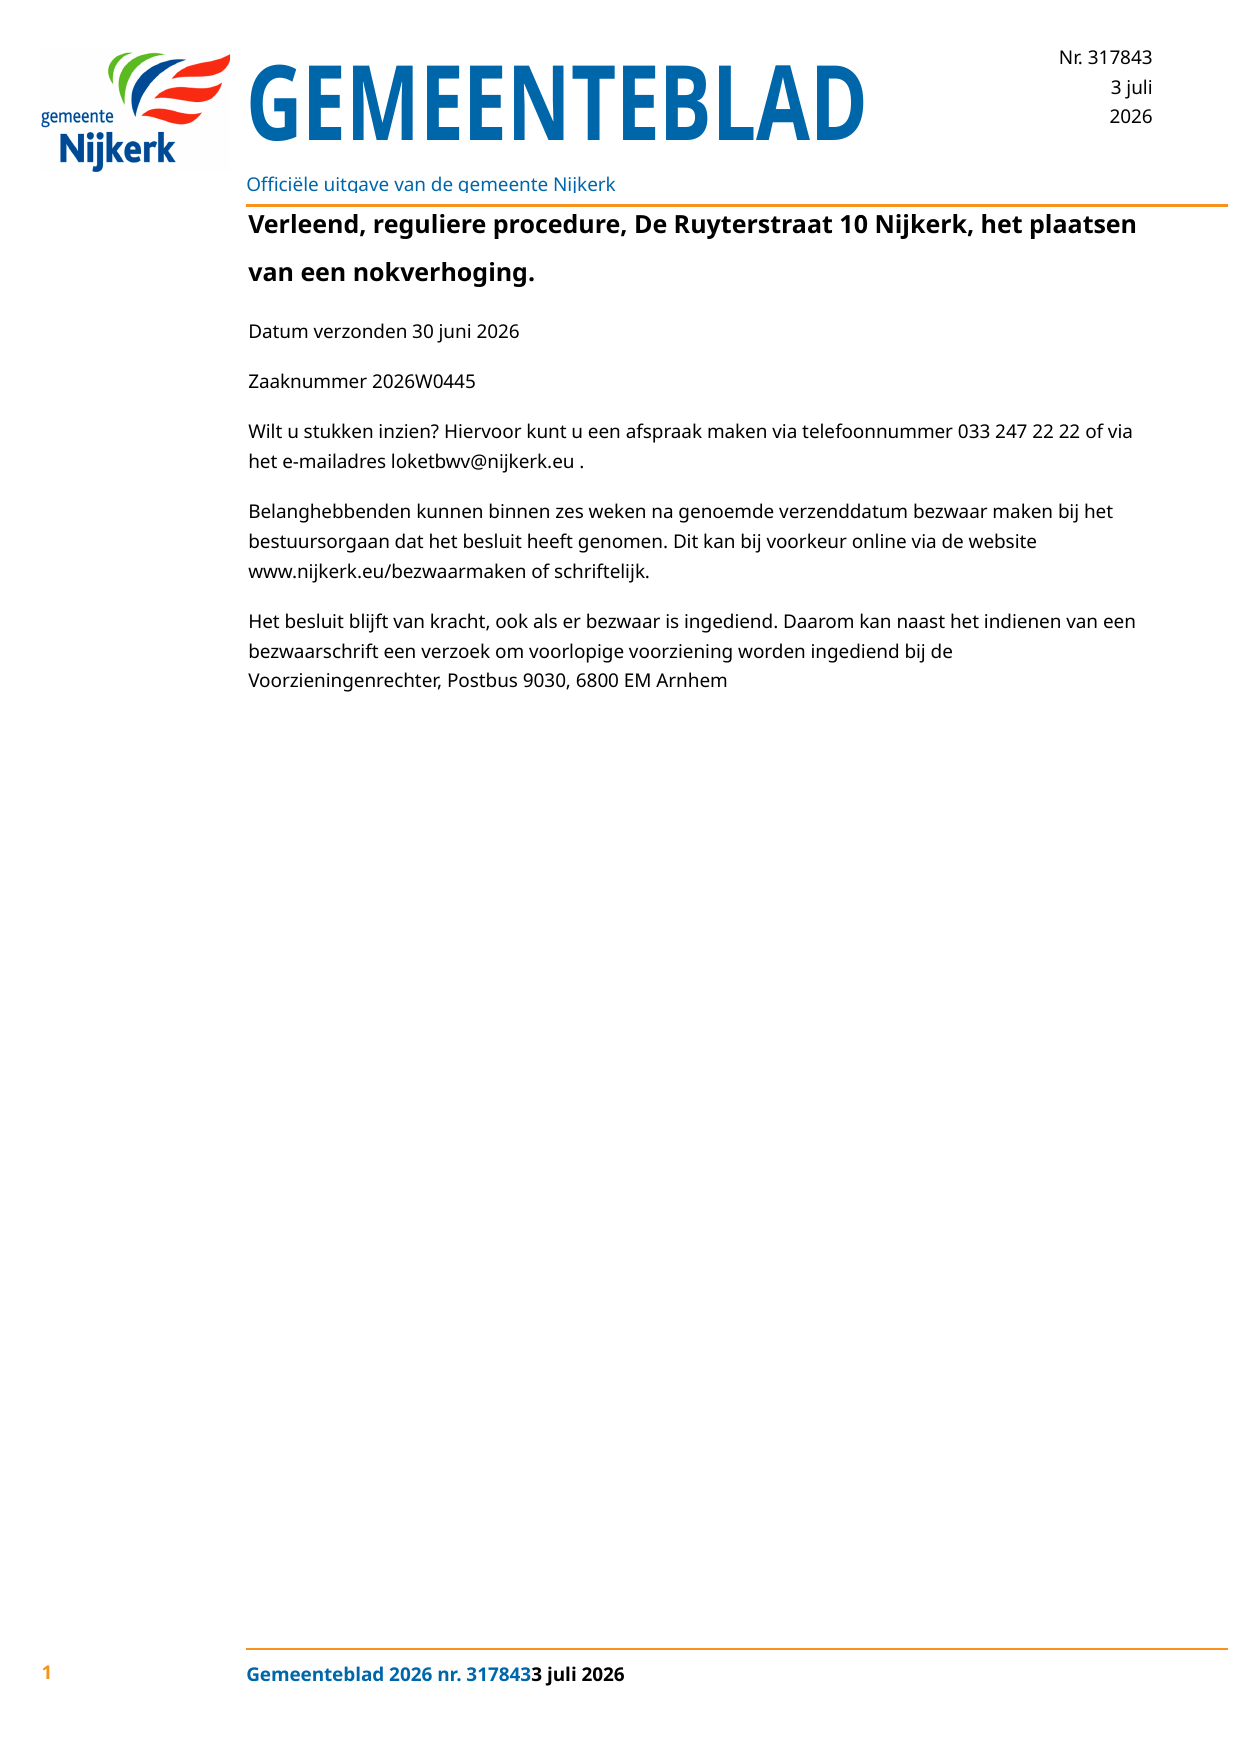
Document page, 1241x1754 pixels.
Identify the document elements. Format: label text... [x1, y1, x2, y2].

picture [41, 47, 231, 172]
text Het besluit blijft van kracht, ook als er bezwaar is ingediend. Daarom kan naast het indienen van een bezwaarschrift een verzoek om voorlopige voorziening worden ingediend bij de Voorzieningenrechter, Postbus 9030, 6800 EM Arnhem [248, 608, 1152, 693]
text Wilt u stukken inzien? Hiervoor kunt u een afspraak maken via telefoonnummer 033 247 22 22 of via het e-mailadres loketbwv@nijkerk.eu . [248, 419, 1152, 474]
text Belanghebbenden kunnen binnen zes weken na genoemde verzenddatum bezwaar maken bij het bestuursorgaan dat het besluit heeft genomen. Dit kan bij voorkeur online via de website www.nijkerk.eu/bezwaarmaken of schriftelijk. [248, 499, 1152, 584]
text Datum verzonden 30 juni 2026 [248, 318, 1152, 344]
text Zaaknummer 2026W0445 [248, 368, 1152, 394]
text Verleend, reguliere procedure, De Ruyterstraat 10 Nijkerk, het plaatsen van een nokverhoging. [248, 207, 1152, 288]
